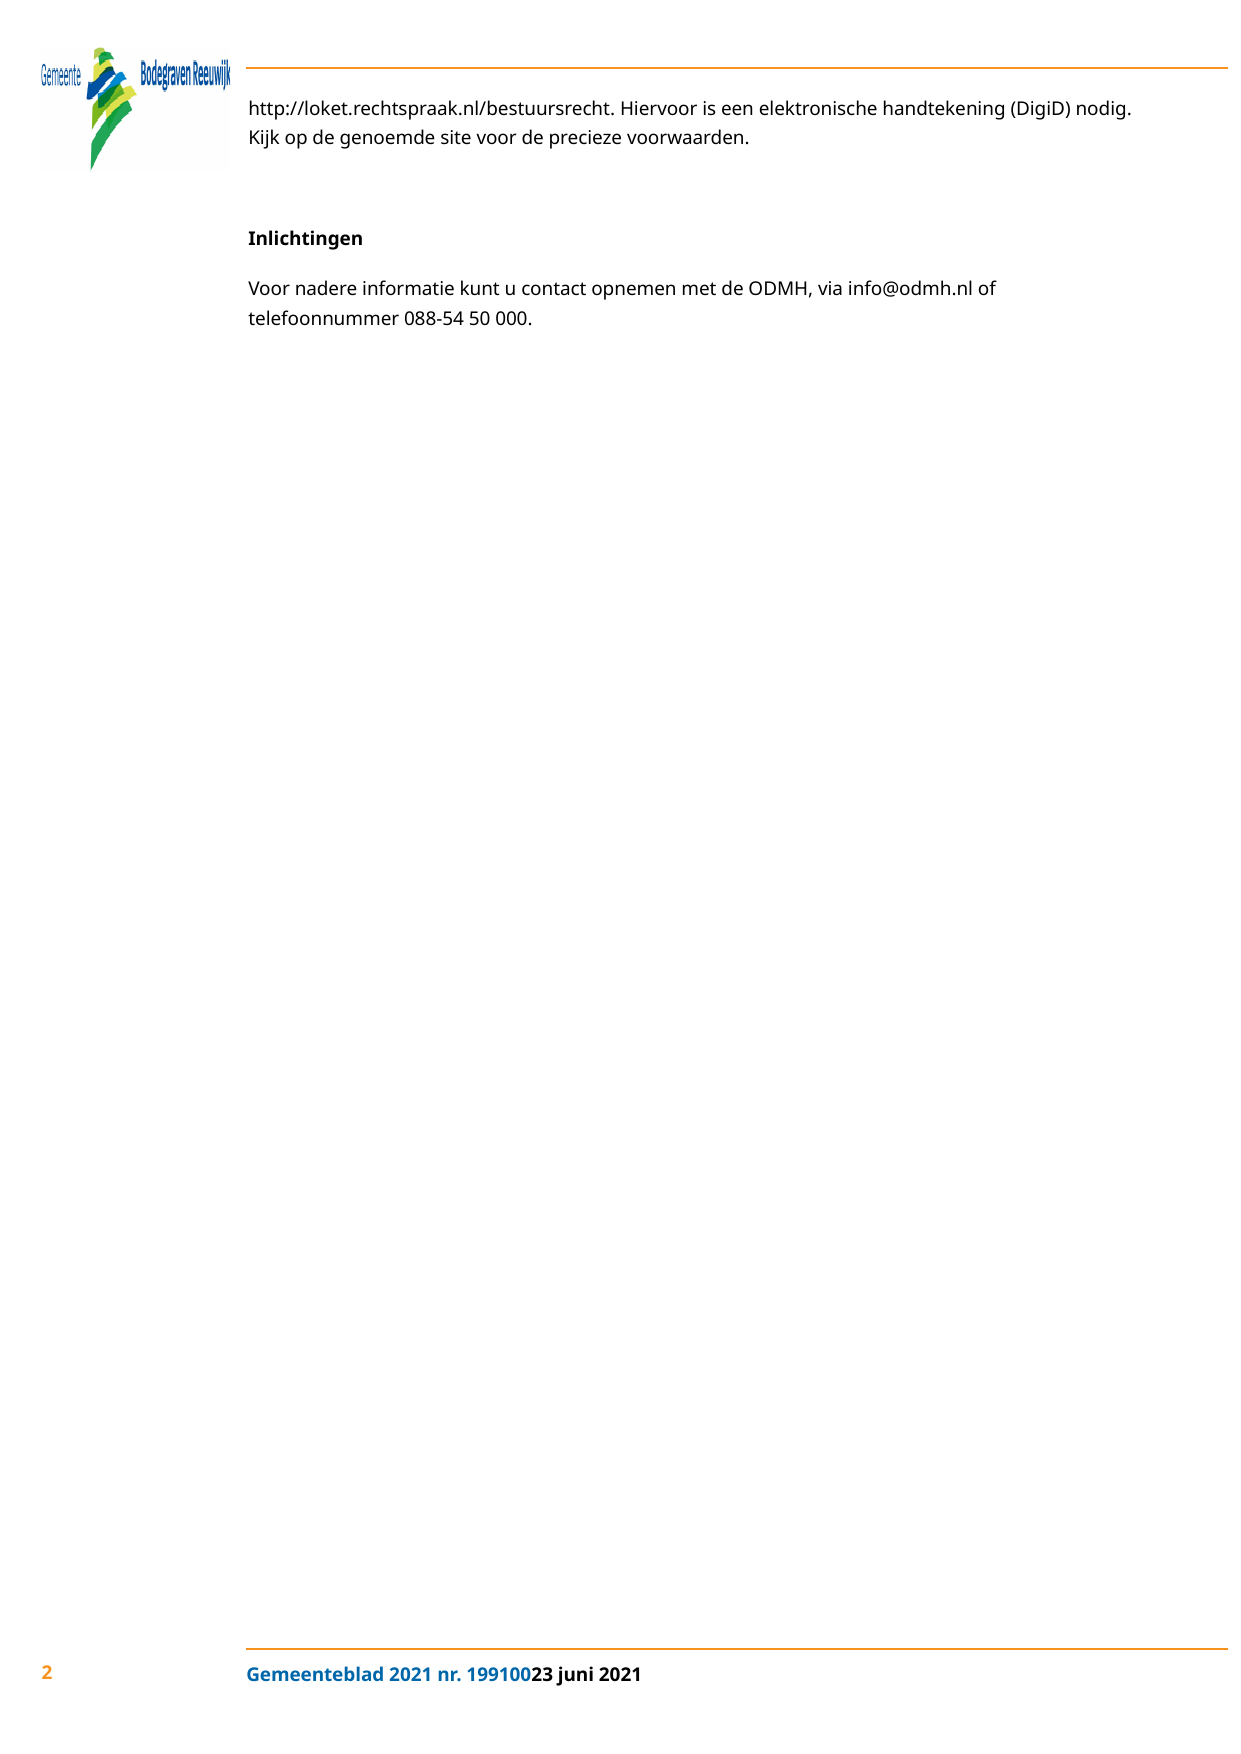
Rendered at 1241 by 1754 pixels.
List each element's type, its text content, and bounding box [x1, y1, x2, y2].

picture [41, 47, 231, 172]
text http://loket.rechtspraak.nl/bestuursrecht. Hiervoor is een elektronische handtekening (DigiD) nodig. Kijk op de genoemde site voor de precieze voorwaarden. [248, 95, 1152, 150]
text Voor nadere informatie kunt u contact opnemen met de ODMH, via info@odmh.nl of telefoonnummer 088-54 50 000. [248, 276, 1152, 331]
text Inlichtingen [248, 225, 1152, 251]
